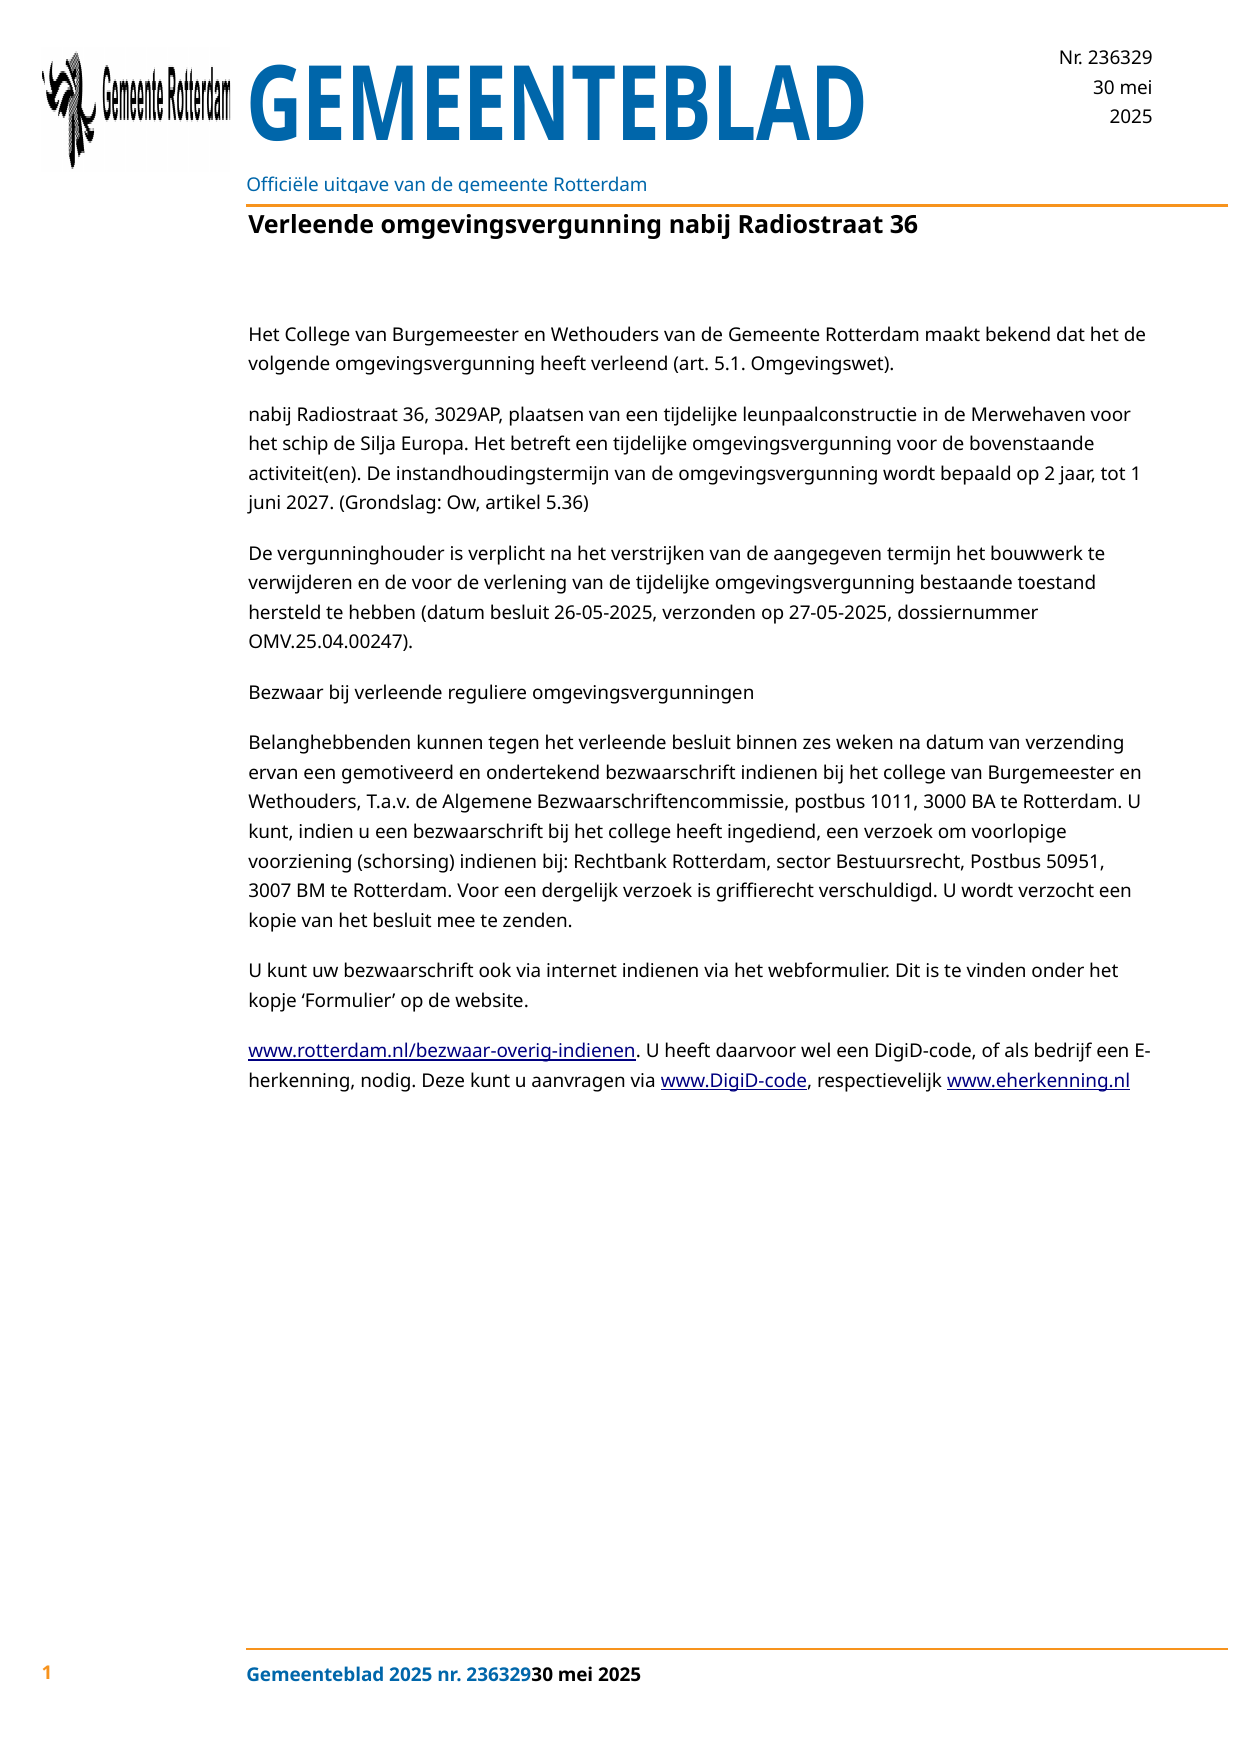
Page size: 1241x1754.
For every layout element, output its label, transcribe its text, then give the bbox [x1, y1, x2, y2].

text Bezwaar bij verleende reguliere omgevingsvergunningen [248, 679, 1152, 705]
text Het College van Burgemeester en Wethouders van de Gemeente Rotterdam maakt bekend dat het de volgende omgevingsvergunning heeft verleend (art. 5.1. Omgevingswet). [248, 321, 1152, 376]
text Belanghebbenden kunnen tegen het verleende besluit binnen zes weken na datum van verzending ervan een gemotiveerd en ondertekend bezwaarschrift indienen bij het college van Burgemeester en Wethouders, T.a.v. de Algemene Bezwaarschriftencommissie, postbus 1011, 3000 BA te Rotterdam. U kunt, indien u een bezwaarschrift bij het college heeft ingediend, een verzoek om voorlopige voorziening (schorsing) indienen bij: Rechtbank Rotterdam, sector Bestuursrecht, Postbus 50951, 3007 BM te Rotterdam. Voor een dergelijk verzoek is griffierecht verschuldigd. U wordt verzocht een kopie van het besluit mee te zenden. [248, 729, 1152, 933]
text De vergunninghouder is verplicht na het verstrijken van de aangegeven termijn het bouwwerk te verwijderen en de voor de verlening van de tijdelijke omgevingsvergunning bestaande toestand hersteld te hebben (datum besluit 26-05-2025, verzonden op 27-05-2025, dossiernummer OMV.25.04.00247). [248, 540, 1152, 654]
text www.rotterdam.nl/bezwaar-overig-indienen. U heeft daarvoor wel een DigiD-code, of als bedrijf een E-herkenning, nodig. Deze kunt u aanvragen via www.DigiD-code, respectievelijk www.eherkenning.nl [248, 1037, 1152, 1093]
picture [41, 47, 231, 172]
text nabij Radiostraat 36, 3029AP, plaatsen van een tijdelijke leunpaalconstructie in de Merwehaven voor het schip de Silja Europa. Het betreft een tijdelijke omgevingsvergunning voor de bovenstaande activiteit(en). De instandhoudingstermijn van de omgevingsvergunning wordt bepaald op 2 jaar, tot 1 juni 2027. (Grondslag: Ow, artikel 5.36) [248, 401, 1152, 515]
text Verleende omgevingsvergunning nabij Radiostraat 36 [248, 207, 1152, 241]
text U kunt uw bezwaarschrift ook via internet indienen via het webformulier. Dit is te vinden onder het kopje ‘Formulier’ op de website. [248, 957, 1152, 1013]
